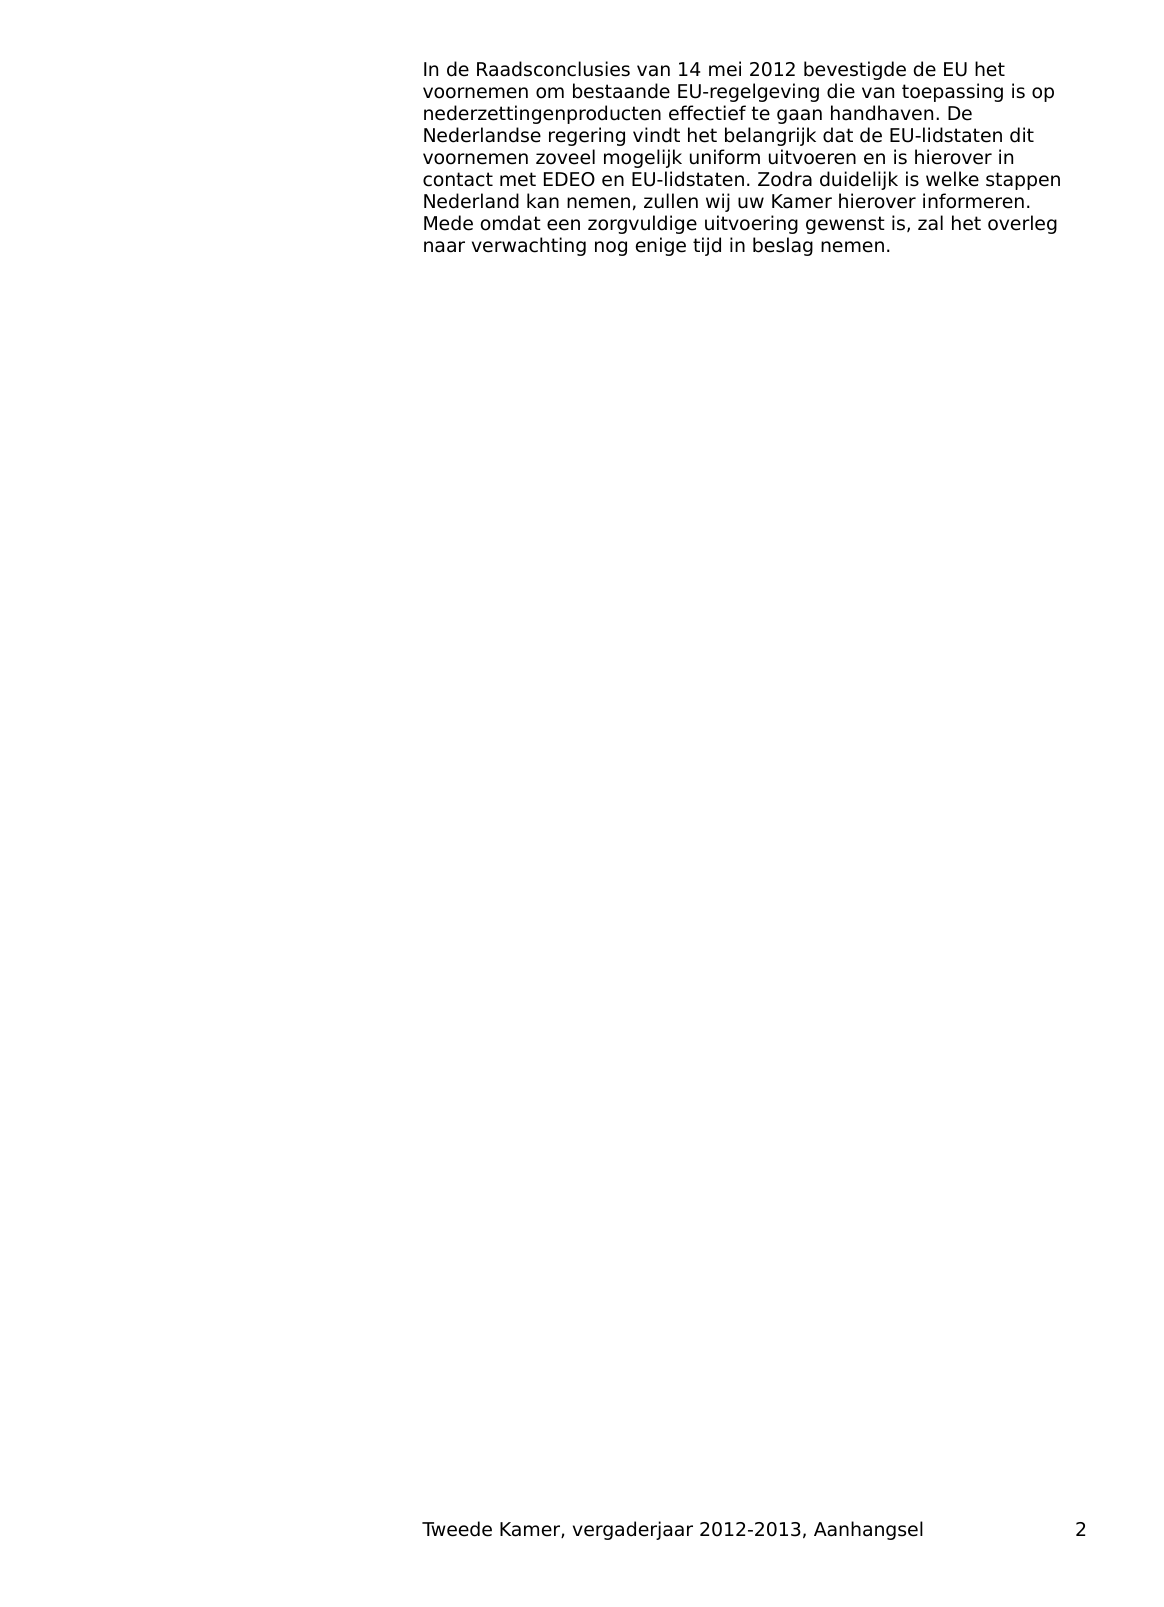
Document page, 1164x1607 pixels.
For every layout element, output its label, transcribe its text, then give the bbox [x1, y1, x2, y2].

text In de Raadsconclusies van 14 mei 2012 bevestigde de EU het voornemen om bestaande EU-regelgeving die van toepassing is op nederzettingenproducten effectief te gaan handhaven. De Nederlandse regering vindt het belangrijk dat de EU-lidstaten dit voornemen zoveel mogelijk uniform uitvoeren en is hierover in contact met EDEO en EU-lidstaten. Zodra duidelijk is welke stappen Nederland kan nemen, zullen wij uw Kamer hierover informeren. Mede omdat een zorgvuldige uitvoering gewenst is, zal het overleg naar verwachting nog enige tijd in beslag nemen. [422, 59, 1087, 257]
